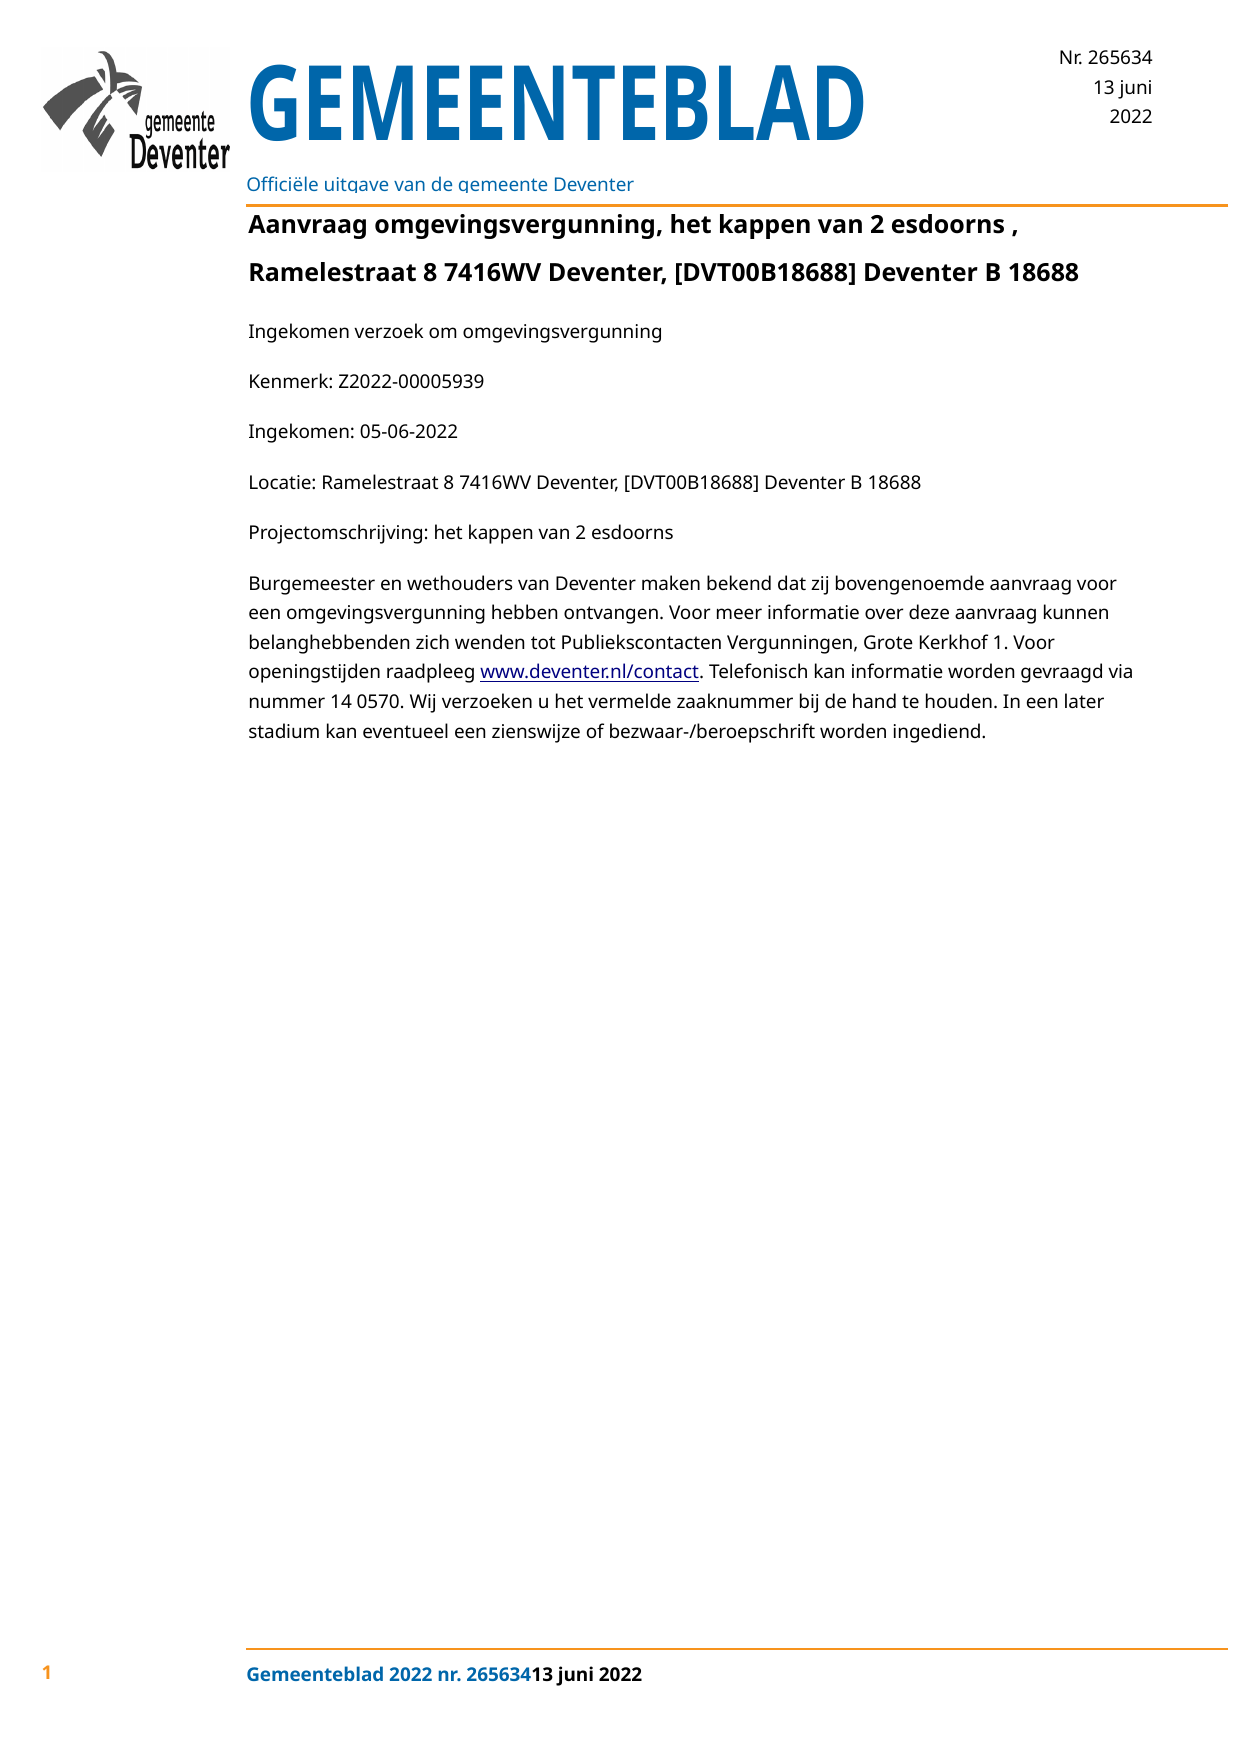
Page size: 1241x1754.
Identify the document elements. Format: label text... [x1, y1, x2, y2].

text Kenmerk: Z2022-00005939 [248, 368, 1152, 394]
text Ingekomen verzoek om omgevingsvergunning [248, 318, 1152, 344]
text Ingekomen: 05-06-2022 [248, 419, 1152, 444]
picture [41, 47, 231, 172]
text Locatie: Ramelestraat 8 7416WV Deventer, [DVT00B18688] Deventer B 18688 [248, 469, 1152, 495]
text Burgemeester en wethouders van Deventer maken bekend dat zij bovengenoemde aanvraag voor een omgevingsvergunning hebben ontvangen. Voor meer informatie over deze aanvraag kunnen belanghebbenden zich wenden tot Publiekscontacten Vergunningen, Grote Kerkhof 1. Voor openingstijden raadpleeg www.deventer.nl/contact. Telefonisch kan informatie worden gevraagd via nummer 14 0570. Wij verzoeken u het vermelde zaaknummer bij de hand te houden. In een later stadium kan eventueel een zienswijze of bezwaar-/beroepschrift worden ingediend. [248, 570, 1152, 744]
text Projectomschrijving: het kappen van 2 esdoorns [248, 519, 1152, 545]
text Aanvraag omgevingsvergunning, het kappen van 2 esdoorns , Ramelestraat 8 7416WV Deventer, [DVT00B18688] Deventer B 18688 [248, 207, 1152, 288]
